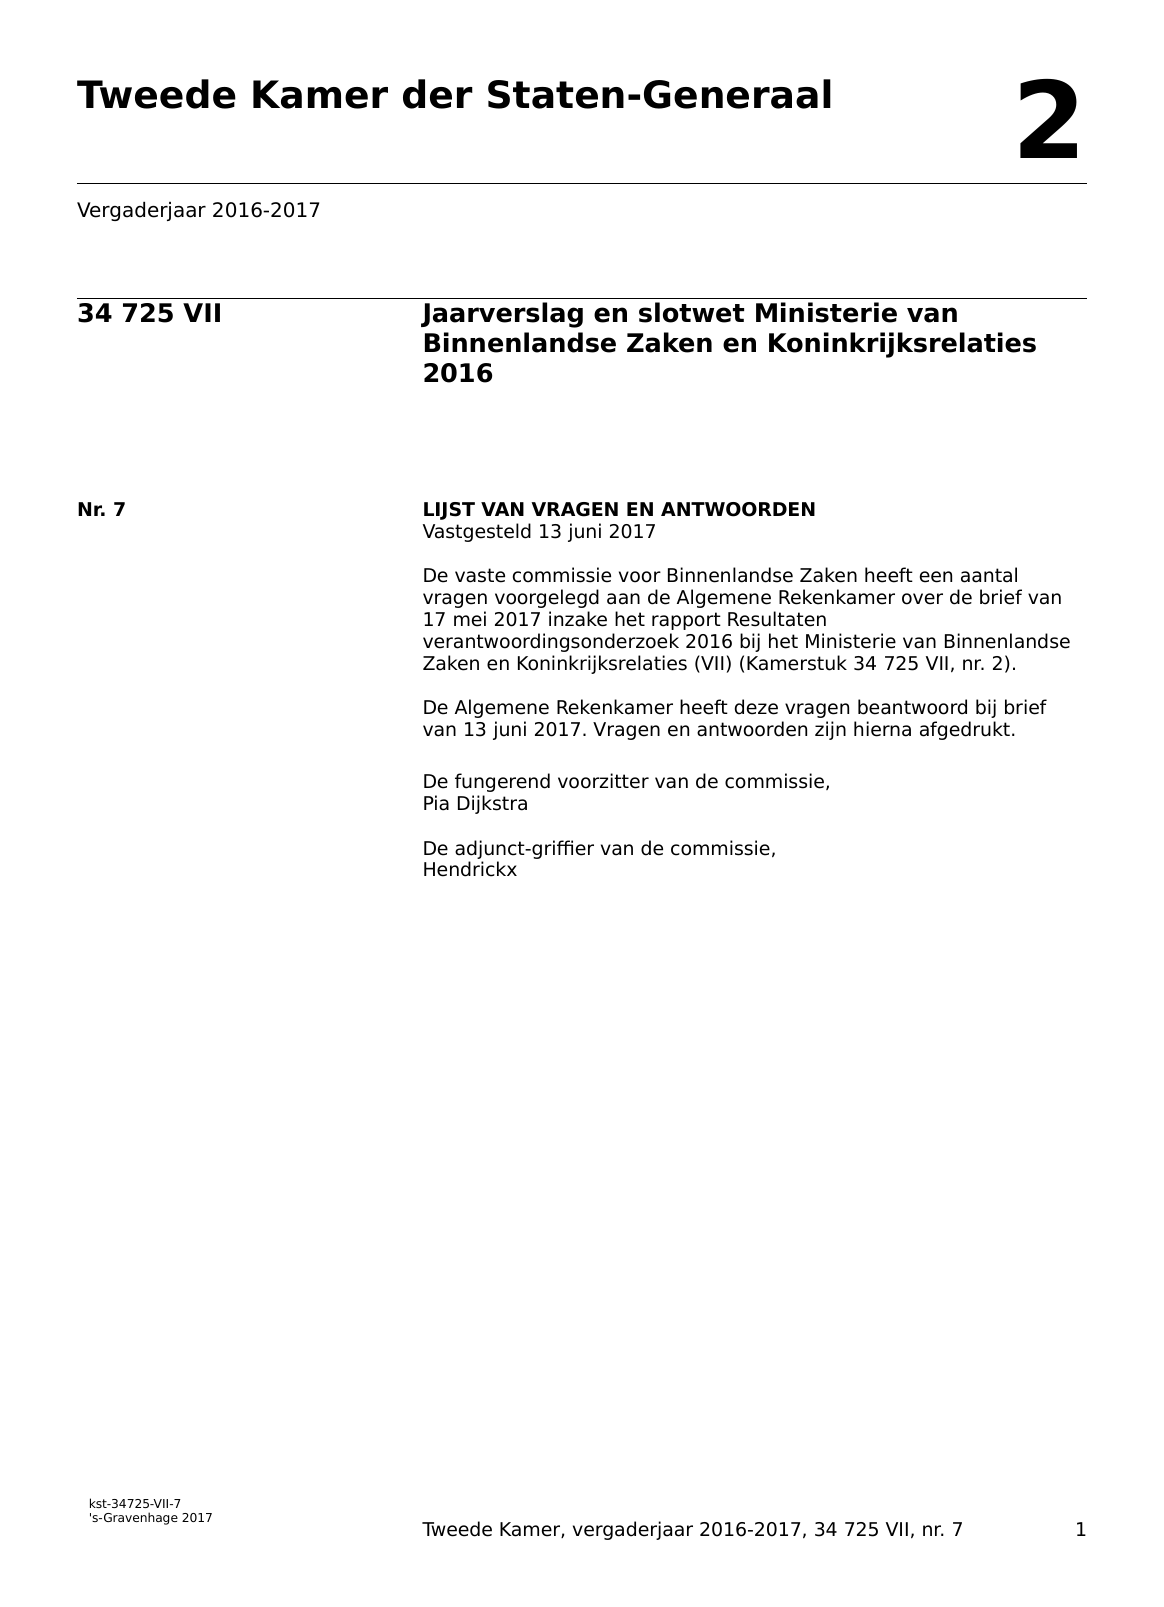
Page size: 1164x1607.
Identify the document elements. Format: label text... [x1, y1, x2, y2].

text Vastgesteld 13 juni 2017 [422, 521, 1087, 543]
subtitle 34 725 VII Jaarverslag en slotwet Ministerie van Binnenlandse Zaken en Koninkrijksrelaties 2016 [77, 299, 1087, 388]
text De vaste commissie voor Binnenlandse Zaken heeft een aantal vragen voorgelegd aan de Algemene Rekenkamer over de brief van 17 mei 2017 inzake het rapport Resultaten verantwoordingsonderzoek 2016 bij het Ministerie van Binnenlandse Zaken en Koninkrijksrelaties (VII) (Kamerstuk 34 725 VII, nr. 2). [422, 565, 1087, 675]
text 's-Gravenhage 2017 [88, 1511, 323, 1525]
subtitle Nr. 7 LIJST VAN VRAGEN EN ANTWOORDEN [77, 499, 1087, 521]
text De Algemene Rekenkamer heeft deze vragen beantwoord bij brief van 13 juni 2017. Vragen en antwoorden zijn hierna afgedrukt. [422, 697, 1087, 741]
text De adjunct-griffier van de commissie, Hendrickx [422, 837, 1087, 881]
text kst-34725-VII-7 [88, 1497, 323, 1511]
table_cell Vergaderjaar 2016-2017 [77, 184, 1087, 298]
text De fungerend voorzitter van de commissie, Pia Dijkstra [422, 771, 1087, 815]
table_header Tweede Kamer der Staten-Generaal [77, 59, 886, 183]
table_header 2 [886, 59, 1087, 183]
